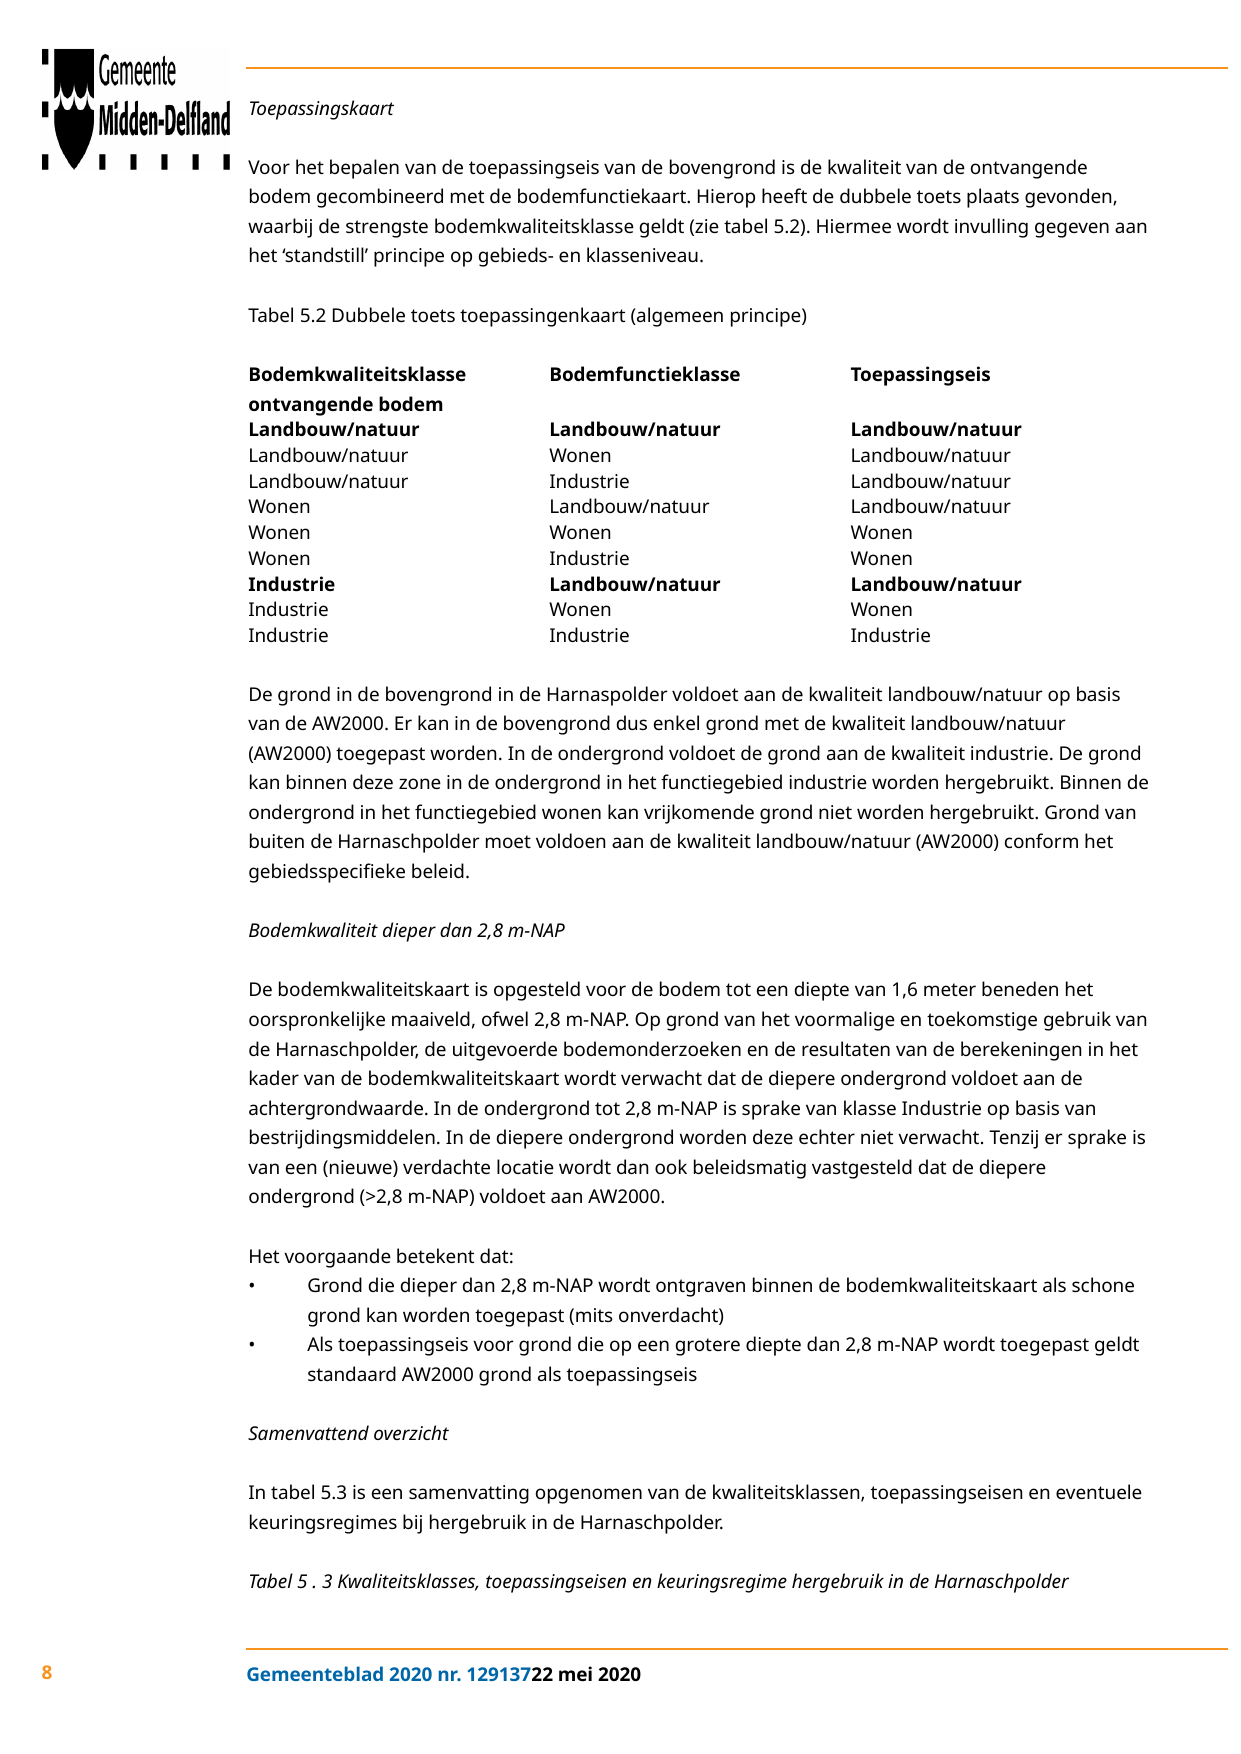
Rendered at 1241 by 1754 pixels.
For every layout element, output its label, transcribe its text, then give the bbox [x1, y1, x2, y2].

table_cell Landbouw/natuur [248, 442, 549, 468]
table_cell Industrie [549, 545, 850, 571]
table_header Bodemkwaliteitsklasse ontvangende bodem [248, 361, 549, 416]
text Bodemkwaliteit dieper dan 2,8 m-NAP [248, 917, 1152, 943]
list Als toepassingseis voor grond die op een grotere diepte dan 2,8 m-NAP wordt toegepast geldt standaard AW2000 grond als toepassingseis [248, 1332, 1152, 1387]
table_cell Industrie [549, 468, 850, 494]
table_cell Landbouw/natuur [248, 468, 549, 494]
table_cell Landbouw/natuur [850, 442, 1152, 468]
text Voor het bepalen van de toepassingseis van de bovengrond is de kwaliteit van de ontvangende bodem gecombineerd met de bodemfunctiekaart. Hierop heeft de dubbele toets plaats gevonden, waarbij de strengste bodemkwaliteitsklasse geldt (zie tabel 5.2). Hiermee wordt invulling gegeven aan het ‘standstill’ principe op gebieds- en klasseniveau. [248, 154, 1152, 268]
table_cell Wonen [248, 519, 549, 545]
table_cell Wonen [850, 597, 1152, 622]
table_cell Wonen [549, 597, 850, 622]
table_cell Landbouw/natuur [248, 416, 549, 442]
table_cell Industrie [850, 622, 1152, 648]
text Samenvattend overzicht [248, 1420, 1152, 1446]
table_cell Industrie [549, 622, 850, 648]
table_cell Landbouw/natuur [549, 416, 850, 442]
table_cell Landbouw/natuur [549, 494, 850, 519]
table_cell Industrie [248, 597, 549, 622]
table_header Bodemfunctieklasse [549, 361, 850, 416]
table_cell Landbouw/natuur [850, 416, 1152, 442]
table_cell Wonen [248, 545, 549, 571]
text In tabel 5.3 is een samenvatting opgenomen van de kwaliteitsklassen, toepassingseisen en eventuele keuringsregimes bij hergebruik in de Harnaschpolder. [248, 1479, 1152, 1535]
text De bodemkwaliteitskaart is opgesteld voor de bodem tot een diepte van 1,6 meter beneden het oorspronkelijke maaiveld, ofwel 2,8 m-NAP. Op grond van het voormalige en toekomstige gebruik van de Harnaschpolder, de uitgevoerde bodemonderzoeken en de resultaten van de berekeningen in het kader van de bodemkwaliteitskaart wordt verwacht dat de diepere ondergrond voldoet aan de achtergrondwaarde. In de ondergrond tot 2,8 m-NAP is sprake van klasse Industrie op basis van bestrijdingsmiddelen. In de diepere ondergrond worden deze echter niet verwacht. Tenzij er sprake is van een (nieuwe) verdachte locatie wordt dan ook beleidsmatig vastgesteld dat de diepere ondergrond (>2,8 m-NAP) voldoet aan AW2000. [248, 977, 1152, 1209]
table_cell Industrie [248, 622, 549, 648]
table_cell Wonen [248, 494, 549, 519]
text Het voorgaande betekent dat: [248, 1243, 1152, 1269]
text Toepassingskaart [248, 95, 1152, 121]
table_cell Landbouw/natuur [549, 571, 850, 597]
text Tabel 5.2 Dubbele toets toepassingenkaart (algemeen principe) [248, 302, 1152, 328]
text Tabel 5 . 3 Kwaliteitsklasses, toepassingseisen en keuringsregime hergebruik in de Harnaschpolder [248, 1568, 1152, 1594]
table_header Toepassingseis [850, 361, 1152, 416]
table_cell Landbouw/natuur [850, 494, 1152, 519]
table_cell Landbouw/natuur [850, 468, 1152, 494]
table_cell Industrie [248, 571, 549, 597]
table_cell Landbouw/natuur [850, 571, 1152, 597]
text De grond in de bovengrond in de Harnaspolder voldoet aan de kwaliteit landbouw/natuur op basis van de AW2000. Er kan in de bovengrond dus enkel grond met de kwaliteit landbouw/natuur (AW2000) toegepast worden. In de ondergrond voldoet de grond aan de kwaliteit industrie. De grond kan binnen deze zone in de ondergrond in het functiegebied industrie worden hergebruikt. Binnen de ondergrond in het functiegebied wonen kan vrijkomende grond niet worden hergebruikt. Grond van buiten de Harnaschpolder moet voldoen aan de kwaliteit landbouw/natuur (AW2000) conform het gebiedsspecifieke beleid. [248, 681, 1152, 884]
table_cell Wonen [549, 442, 850, 468]
table_cell Wonen [549, 519, 850, 545]
list Grond die dieper dan 2,8 m-NAP wordt ontgraven binnen de bodemkwaliteitskaart als schone grond kan worden toegepast (mits onverdacht) [248, 1272, 1152, 1328]
table_cell Wonen [850, 545, 1152, 571]
table_cell Wonen [850, 519, 1152, 545]
picture [41, 47, 231, 172]
